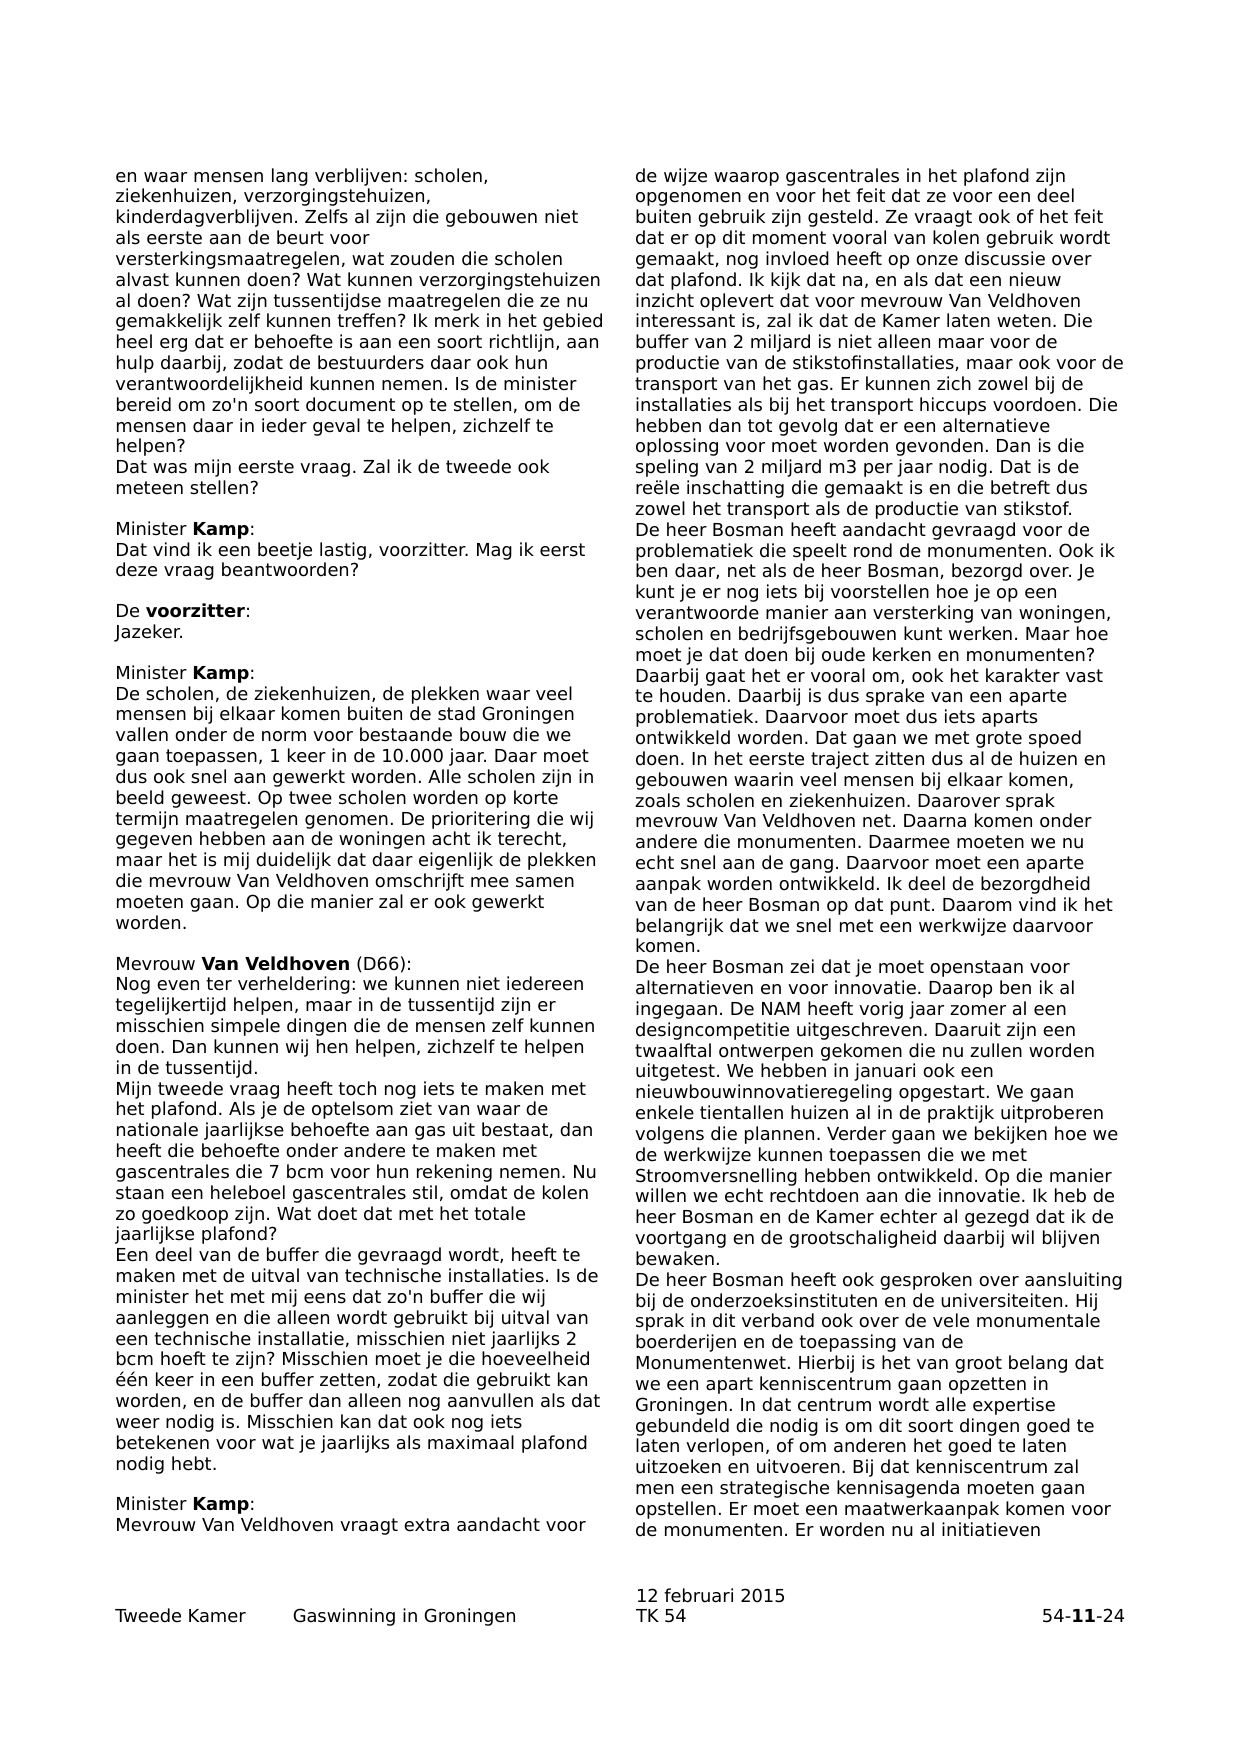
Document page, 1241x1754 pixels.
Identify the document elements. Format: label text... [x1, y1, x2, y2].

text de wijze waarop gascentrales in het plafond zijn opgenomen en voor het feit dat ze voor een deel buiten gebruik zijn gesteld. Ze vraagt ook of het feit dat er op dit moment vooral van kolen gebruik wordt gemaakt, nog invloed heeft op onze discussie over dat plafond. Ik kijk dat na, en als dat een nieuw inzicht oplevert dat voor mevrouw Van Veldhoven interessant is, zal ik dat de Kamer laten weten. Die buffer van 2 miljard is niet alleen maar voor de productie van de stikstofinstallaties, maar ook voor de transport van het gas. Er kunnen zich zowel bij de installaties als bij het transport hiccups voordoen. Die hebben dan tot gevolg dat er een alternatieve oplossing voor moet worden gevonden. Dan is die speling van 2 miljard m3 per jaar nodig. Dat is de reële inschatting die gemaakt is en die betreft dus zowel het transport als de productie van stikstof. [635, 165, 1125, 519]
text Minister Kamp: [115, 519, 605, 539]
text Dat was mijn eerste vraag. Zal ik de tweede ook meteen stellen? [115, 457, 605, 499]
text De heer Bosman zei dat je moet openstaan voor alternatieven en voor innovatie. Daarop ben ik al ingegaan. De NAM heeft vorig jaar zomer al een designcompetitie uitgeschreven. Daaruit zijn een twaalftal ontwerpen gekomen die nu zullen worden uitgetest. We hebben in januari ook een nieuwbouwinnovatieregeling opgestart. We gaan enkele tientallen huizen al in de praktijk uitproberen volgens die plannen. Verder gaan we bekijken hoe we de werkwijze kunnen toepassen die we met Stroomversnelling hebben ontwikkeld. Op die manier willen we echt rechtdoen aan die innovatie. Ik heb de heer Bosman en de Kamer echter al gezegd dat ik de voortgang en de grootschaligheid daarbij wil blijven bewaken. [635, 957, 1125, 1269]
text en waar mensen lang verblijven: scholen, ziekenhuizen, verzorgingstehuizen, kinderdagverblijven. Zelfs al zijn die gebouwen niet als eerste aan de beurt voor versterkingsmaatregelen, wat zouden die scholen alvast kunnen doen? Wat kunnen verzorgingstehuizen al doen? Wat zijn tussentijdse maatregelen die ze nu gemakkelijk zelf kunnen treffen? Ik merk in het gebied heel erg dat er behoefte is aan een soort richtlijn, aan hulp daarbij, zodat de bestuurders daar ook hun verantwoordelijkheid kunnen nemen. Is de minister bereid om zo'n soort document op te stellen, om de mensen daar in ieder geval te helpen, zichzelf te helpen? [115, 165, 605, 457]
text Nog even ter verheldering: we kunnen niet iedereen tegelijkertijd helpen, maar in de tussentijd zijn er misschien simpele dingen die de mensen zelf kunnen doen. Dan kunnen wij hen helpen, zichzelf te helpen in de tussentijd. [115, 974, 605, 1078]
text Dat vind ik een beetje lastig, voorzitter. Mag ik eerst deze vraag beantwoorden? [115, 539, 605, 581]
text Minister Kamp: [115, 663, 605, 683]
text De scholen, de ziekenhuizen, de plekken waar veel mensen bij elkaar komen buiten de stad Groningen vallen onder de norm voor bestaande bouw die we gaan toepassen, 1 keer in de 10.000 jaar. Daar moet dus ook snel aan gewerkt worden. Alle scholen zijn in beeld geweest. Op twee scholen worden op korte termijn maatregelen genomen. De prioritering die wij gegeven hebben aan de woningen acht ik terecht, maar het is mij duidelijk dat daar eigenlijk de plekken die mevrouw Van Veldhoven omschrijft mee samen moeten gaan. Op die manier zal er ook gewerkt worden. [115, 683, 605, 933]
text Mijn tweede vraag heeft toch nog iets te maken met het plafond. Als je de optelsom ziet van waar de nationale jaarlijkse behoefte aan gas uit bestaat, dan heeft die behoefte onder andere te maken met gascentrales die 7 bcm voor hun rekening nemen. Nu staan een heleboel gascentrales stil, omdat de kolen zo goedkoop zijn. Wat doet dat met het totale jaarlijkse plafond? [115, 1078, 605, 1245]
text Een deel van de buffer die gevraagd wordt, heeft te maken met de uitval van technische installaties. Is de minister het met mij eens dat zo'n buffer die wij aanleggen en die alleen wordt gebruikt bij uitval van een technische installatie, misschien niet jaarlijks 2 bcm hoeft te zijn? Misschien moet je die hoeveelheid één keer in een buffer zetten, zodat die gebruikt kan worden, en de buffer dan alleen nog aanvullen als dat weer nodig is. Misschien kan dat ook nog iets betekenen voor wat je jaarlijks als maximaal plafond nodig hebt. [115, 1245, 605, 1474]
text Minister Kamp: [115, 1494, 605, 1515]
text De heer Bosman heeft aandacht gevraagd voor de problematiek die speelt rond de monumenten. Ook ik ben daar, net als de heer Bosman, bezorgd over. Je kunt je er nog iets bij voorstellen hoe je op een verantwoorde manier aan versterking van woningen, scholen en bedrijfsgebouwen kunt werken. Maar hoe moet je dat doen bij oude kerken en monumenten? Daarbij gaat het er vooral om, ook het karakter vast te houden. Daarbij is dus sprake van een aparte problematiek. Daarvoor moet dus iets aparts ontwikkeld worden. Dat gaan we met grote spoed doen. In het eerste traject zitten dus al de huizen en gebouwen waarin veel mensen bij elkaar komen, zoals scholen en ziekenhuizen. Daarover sprak mevrouw Van Veldhoven net. Daarna komen onder andere die monumenten. Daarmee moeten we nu echt snel aan de gang. Daarvoor moet een aparte aanpak worden ontwikkeld. Ik deel de bezorgdheid van de heer Bosman op dat punt. Daarom vind ik het belangrijk dat we snel met een werkwijze daarvoor komen. [635, 519, 1125, 957]
text Jazeker. [115, 622, 605, 643]
text Mevrouw Van Veldhoven vraagt extra aandacht voor [115, 1515, 605, 1536]
text Mevrouw Van Veldhoven (D66): [115, 953, 605, 974]
text De heer Bosman heeft ook gesproken over aansluiting bij de onderzoeksinstituten en de universiteiten. Hij sprak in dit verband ook over de vele monumentale boerderijen en de toepassing van de Monumentenwet. Hierbij is het van groot belang dat we een apart kenniscentrum gaan opzetten in Groningen. In dat centrum wordt alle expertise gebundeld die nodig is om dit soort dingen goed te laten verlopen, of om anderen het goed te laten uitzoeken en uitvoeren. Bij dat kenniscentrum zal men een strategische kennisagenda moeten gaan opstellen. Er moet een maatwerkaanpak komen voor de monumenten. Er worden nu al initiatieven [635, 1269, 1125, 1540]
text De voorzitter: [115, 601, 605, 622]
